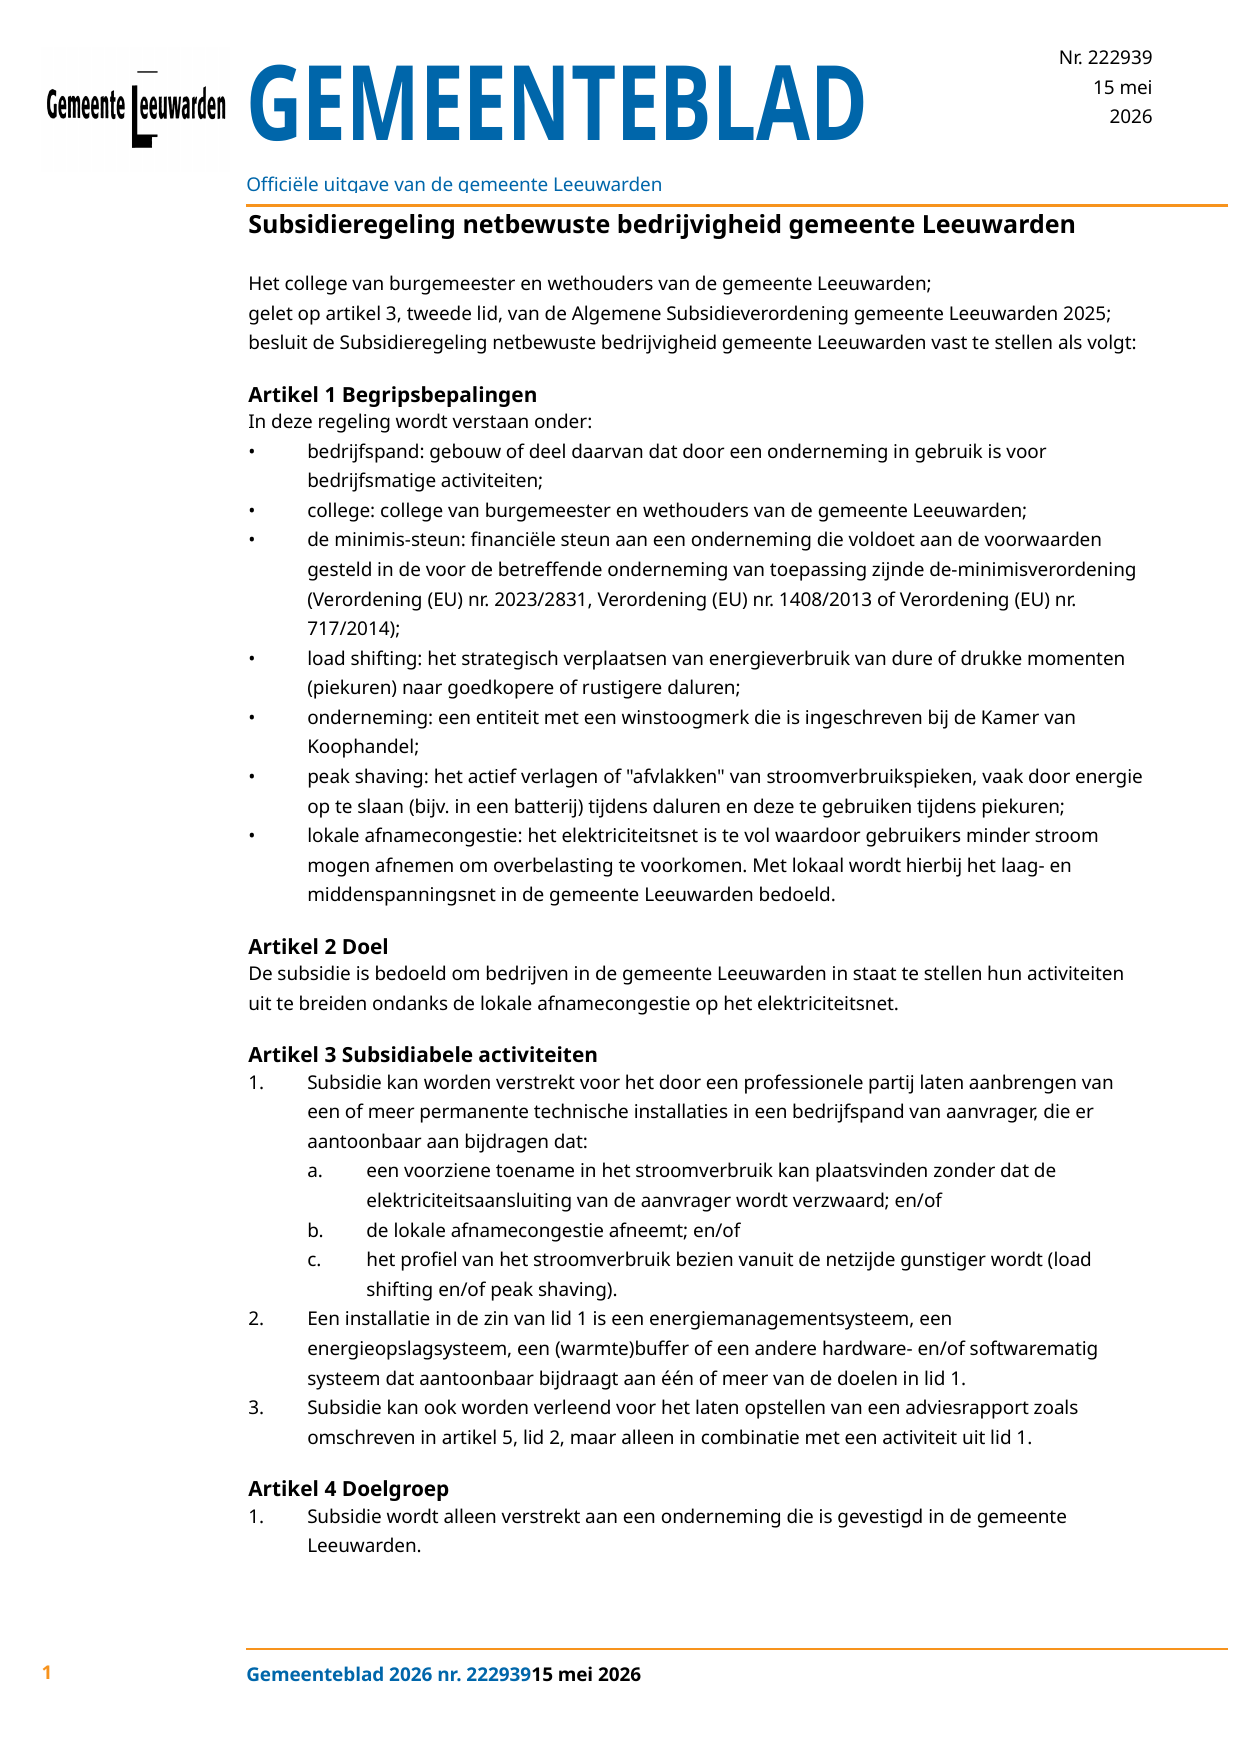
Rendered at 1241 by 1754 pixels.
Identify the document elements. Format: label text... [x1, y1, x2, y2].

text gelet op artikel 3, tweede lid, van de Algemene Subsidieverordening gemeente Leeuwarden 2025; [248, 300, 1152, 326]
text besluit de Subsidieregeling netbewuste bedrijvigheid gemeente Leeuwarden vast te stellen als volgt: [248, 329, 1152, 355]
text Artikel 1 Begripsbepalingen [248, 380, 1152, 408]
text Subsidieregeling netbewuste bedrijvigheid gemeente Leeuwarden [248, 207, 1152, 241]
text Artikel 2 Doel [248, 932, 1152, 961]
list onderneming: een entiteit met een winstoogmerk die is ingeschreven bij de Kamer van Koophandel; [248, 704, 1152, 759]
list de minimis-steun: financiële steun aan een onderneming die voldoet aan de voorwaarden gesteld in de voor de betreffende onderneming van toepassing zijnde de-minimisverordening (Verordening (EU) nr. 2023/2831, Verordening (EU) nr. 1408/2013 of Verordening (EU) nr. 717/2014); [248, 527, 1152, 641]
list lokale afnamecongestie: het elektriciteitsnet is te vol waardoor gebruikers minder stroom mogen afnemen om overbelasting te voorkomen. Met lokaal wordt hierbij het laag- en middenspanningsnet in de gemeente Leeuwarden bedoeld. [248, 822, 1152, 907]
picture [41, 47, 231, 172]
text Artikel 3 Subsidiabele activiteiten [248, 1041, 1152, 1069]
text Het college van burgemeester en wethouders van de gemeente Leeuwarden; [248, 270, 1152, 296]
list load shifting: het strategisch verplaatsen van energieverbruik van dure of drukke momenten (piekuren) naar goedkopere of rustigere daluren; [248, 645, 1152, 700]
list Subsidie kan worden verstrekt voor het door een professionele partij laten aanbrengen van een of meer permanente technische installaties in een bedrijfspand van aanvrager, die er aantoonbaar aan bijdragen dat: [248, 1069, 1152, 1154]
text Artikel 4 Doelgroep [248, 1474, 1152, 1503]
list Subsidie wordt alleen verstrekt aan een onderneming die is gevestigd in de gemeente Leeuwarden. [248, 1503, 1152, 1558]
text In deze regeling wordt verstaan onder: [248, 408, 1152, 434]
list de lokale afnamecongestie afneemt; en/of [307, 1217, 1152, 1243]
list college: college van burgemeester en wethouders van de gemeente Leeuwarden; [248, 497, 1152, 523]
list peak shaving: het actief verlagen of "afvlakken" van stroomverbruikspieken, vaak door energie op te slaan (bijv. in een batterij) tijdens daluren en deze te gebruiken tijdens piekuren; [248, 763, 1152, 819]
list het profiel van het stroomverbruik bezien vanuit de netzijde gunstiger wordt (load shifting en/of peak shaving). [307, 1246, 1152, 1302]
list Een installatie in de zin van lid 1 is een energiemanagementsysteem, een energieopslagsysteem, een (warmte)buffer of een andere hardware- en/of softwarematig systeem dat aantoonbaar bijdraagt aan één of meer van de doelen in lid 1. [248, 1306, 1152, 1391]
list bedrijfspand: gebouw of deel daarvan dat door een onderneming in gebruik is voor bedrijfsmatige activiteiten; [248, 438, 1152, 493]
list Subsidie kan ook worden verleend voor het laten opstellen van een adviesrapport zoals omschreven in artikel 5, lid 2, maar alleen in combinatie met een activiteit uit lid 1. [248, 1394, 1152, 1450]
text De subsidie is bedoeld om bedrijven in de gemeente Leeuwarden in staat te stellen hun activiteiten uit te breiden ondanks de lokale afnamecongestie op het elektriciteitsnet. [248, 961, 1152, 1016]
list een voorziene toename in het stroomverbruik kan plaatsvinden zonder dat de elektriciteitsaansluiting van de aanvrager wordt verzwaard; en/of [307, 1158, 1152, 1213]
